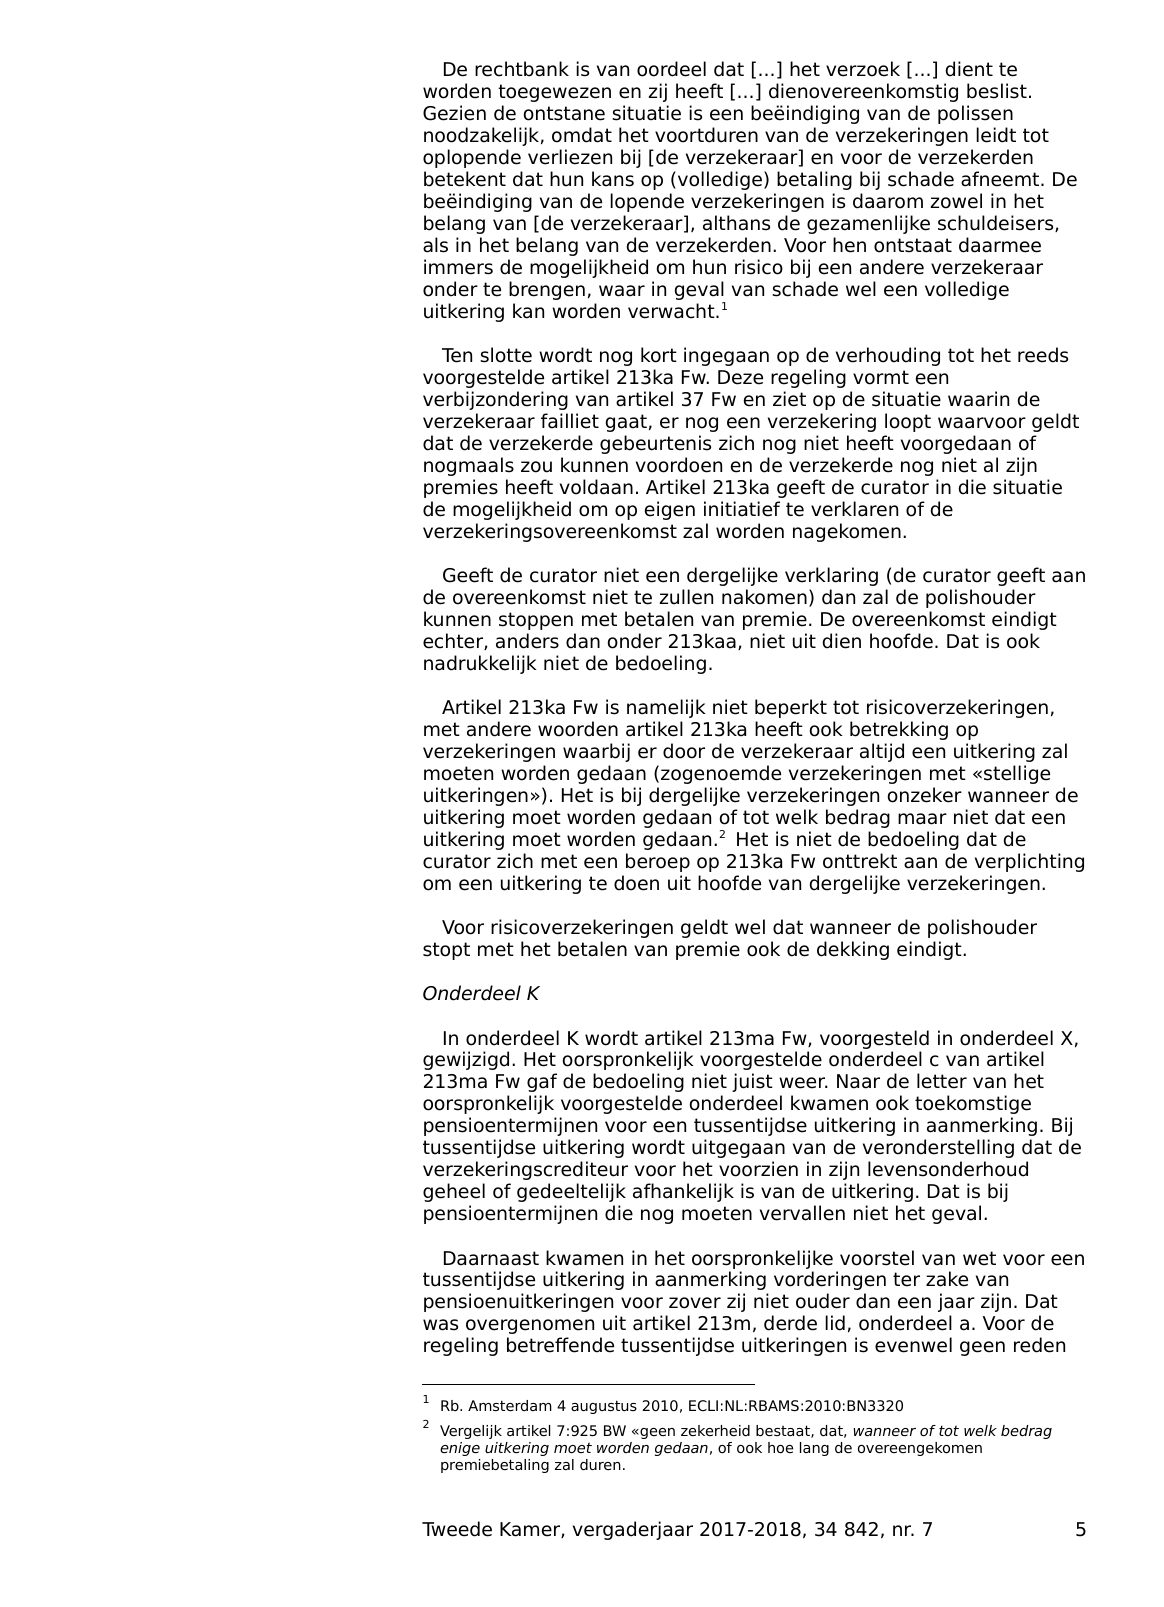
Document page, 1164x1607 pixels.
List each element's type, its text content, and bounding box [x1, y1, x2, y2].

text Geeft de curator niet een dergelijke verklaring (de curator geeft aan de overeenkomst niet te zullen nakomen) dan zal de polishouder kunnen stoppen met betalen van premie. De overeenkomst eindigt echter, anders dan onder 213kaa, niet uit dien hoofde. Dat is ook nadrukkelijk niet de bedoeling. [422, 565, 1087, 675]
text Artikel 213ka Fw is namelijk niet beperkt tot risicoverzekeringen, met andere woorden artikel 213ka heeft ook betrekking op verzekeringen waarbij er door de verzekeraar altijd een uitkering zal moeten worden gedaan (zogenoemde verzekeringen met «stellige uitkeringen»). Het is bij dergelijke verzekeringen onzeker wanneer de uitkering moet worden gedaan of tot welk bedrag maar niet dat een uitkering moet worden gedaan. Het is niet de bedoeling dat de curator zich met een beroep op 213ka Fw onttrekt aan de verplichting om een uitkering te doen uit hoofde van dergelijke verzekeringen. [422, 697, 1087, 895]
text Vergelijk artikel 7:925 BW «geen zekerheid bestaat, dat, wanneer of tot welk bedrag enige uitkering moet worden gedaan, of ook hoe lang de overeengekomen premiebetaling zal duren. [422, 1418, 1087, 1474]
subtitle Onderdeel K [422, 983, 1087, 1005]
text Ten slotte wordt nog kort ingegaan op de verhouding tot het reeds voorgestelde artikel 213ka Fw. Deze regeling vormt een verbijzondering van artikel 37 Fw en ziet op de situatie waarin de verzekeraar failliet gaat, er nog een verzekering loopt waarvoor geldt dat de verzekerde gebeurtenis zich nog niet heeft voorgedaan of nogmaals zou kunnen voordoen en de verzekerde nog niet al zijn premies heeft voldaan. Artikel 213ka geeft de curator in die situatie de mogelijkheid om op eigen initiatief te verklaren of de verzekeringsovereenkomst zal worden nagekomen. [422, 345, 1087, 543]
text Rb. Amsterdam 4 augustus 2010, ECLI:NL:RBAMS:2010:BN3320 [422, 1393, 1087, 1416]
text Voor risicoverzekeringen geldt wel dat wanneer de polishouder stopt met het betalen van premie ook de dekking eindigt. [422, 917, 1087, 961]
text Daarnaast kwamen in het oorspronkelijke voorstel van wet voor een tussentijdse uitkering in aanmerking vorderingen ter zake van pensioenuitkeringen voor zover zij niet ouder dan een jaar zijn. Dat was overgenomen uit artikel 213m, derde lid, onderdeel a. Voor de regeling betreffende tussentijdse uitkeringen is evenwel geen reden [422, 1247, 1087, 1357]
text De rechtbank is van oordeel dat [...] het verzoek [...] dient te worden toegewezen en zij heeft [...] dienovereenkomstig beslist. Gezien de ontstane situatie is een beëindiging van de polissen noodzakelijk, omdat het voortduren van de verzekeringen leidt tot oplopende verliezen bij [de verzekeraar] en voor de verzekerden betekent dat hun kans op (volledige) betaling bij schade afneemt. De beëindiging van de lopende verzekeringen is daarom zowel in het belang van [de verzekeraar], althans de gezamenlijke schuldeisers, als in het belang van de verzekerden. Voor hen ontstaat daarmee immers de mogelijkheid om hun risico bij een andere verzekeraar onder te brengen, waar in geval van schade wel een volledige uitkering kan worden verwacht. [422, 59, 1087, 323]
text In onderdeel K wordt artikel 213ma Fw, voorgesteld in onderdeel X, gewijzigd. Het oorspronkelijk voorgestelde onderdeel c van artikel 213ma Fw gaf de bedoeling niet juist weer. Naar de letter van het oorspronkelijk voorgestelde onderdeel kwamen ook toekomstige pensioentermijnen voor een tussentijdse uitkering in aanmerking. Bij tussentijdse uitkering wordt uitgegaan van de veronderstelling dat de verzekeringscrediteur voor het voorzien in zijn levensonderhoud geheel of gedeeltelijk afhankelijk is van de uitkering. Dat is bij pensioentermijnen die nog moeten vervallen niet het geval. [422, 1027, 1087, 1225]
